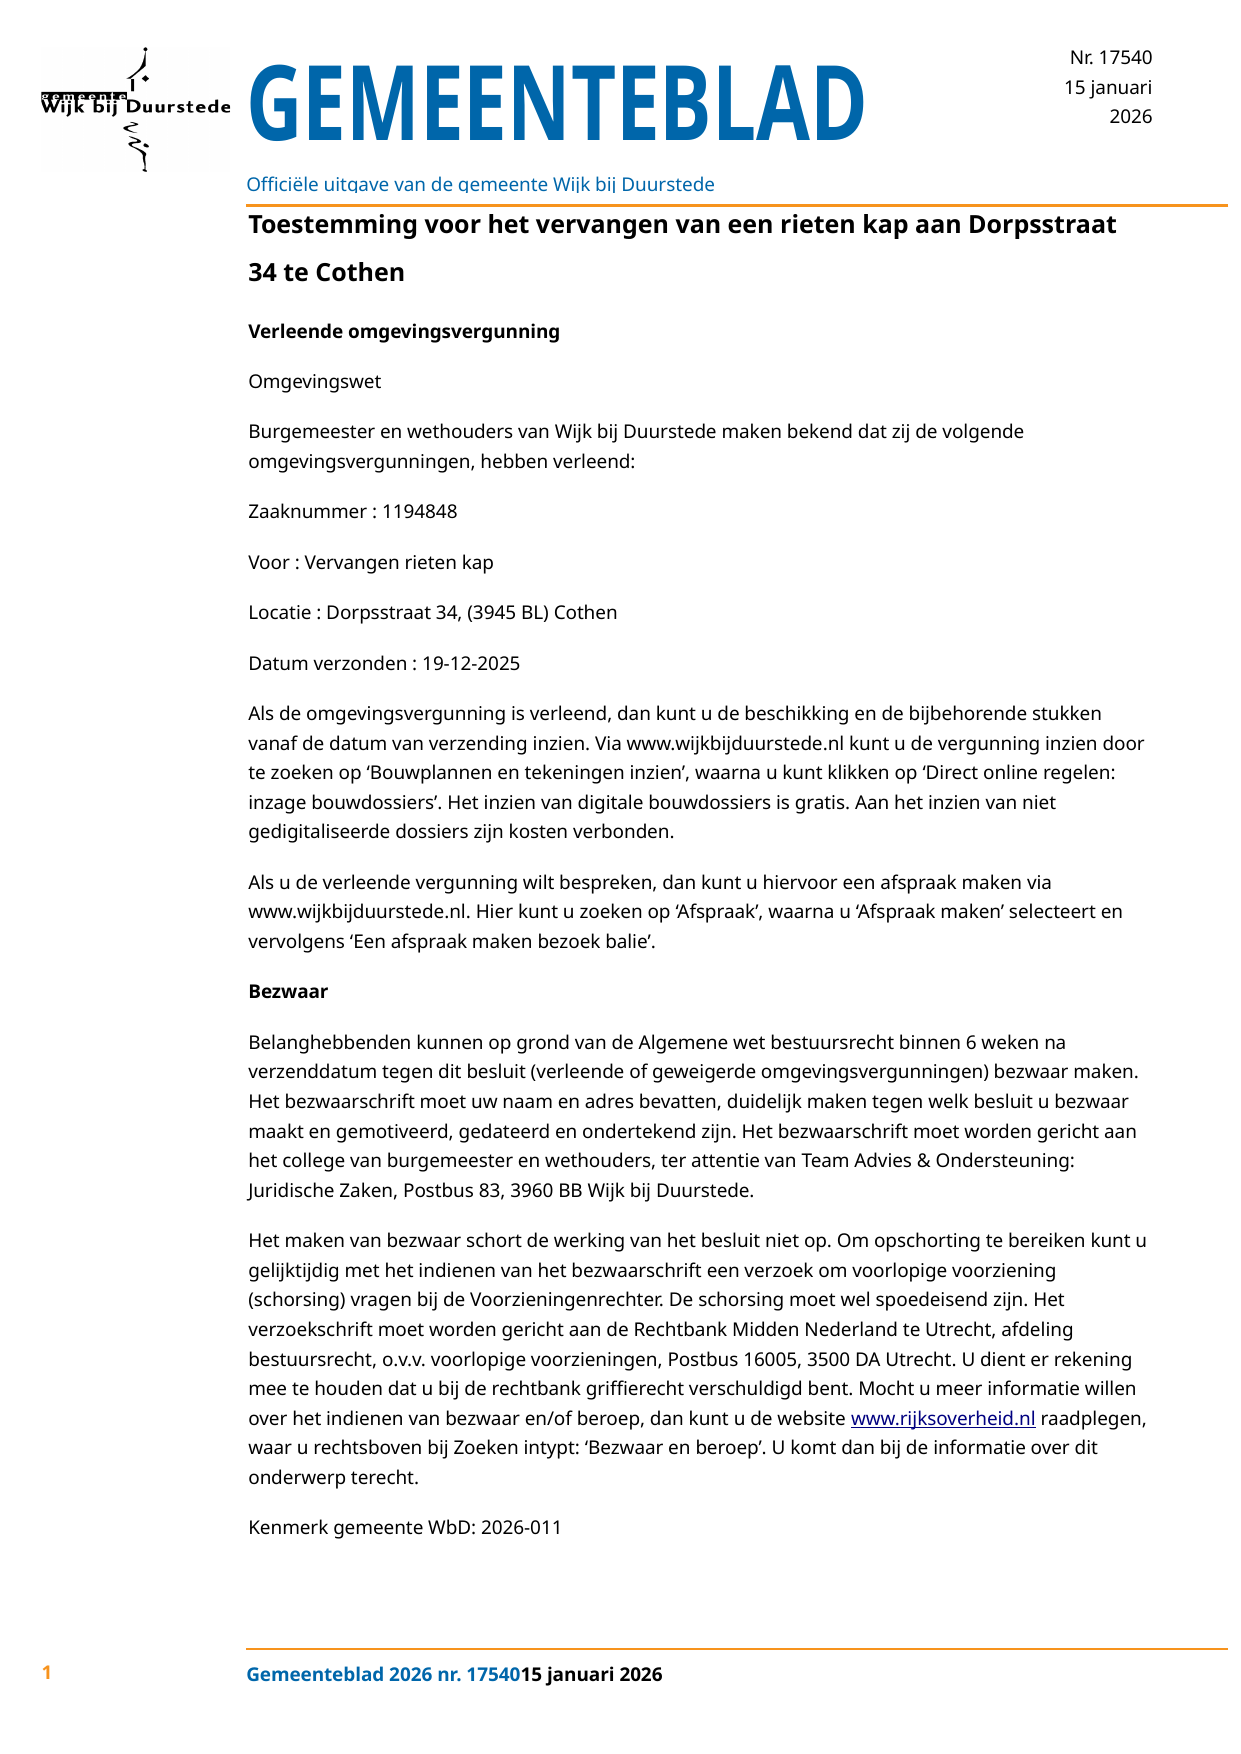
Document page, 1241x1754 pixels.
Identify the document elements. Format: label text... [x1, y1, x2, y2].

text Omgevingswet [248, 368, 1152, 394]
text Toestemming voor het vervangen van een rieten kap aan Dorpsstraat 34 te Cothen [248, 207, 1152, 288]
text Burgemeester en wethouders van Wijk bij Duurstede maken bekend dat zij de volgende omgevingsvergunningen, hebben verleend: [248, 419, 1152, 474]
text Datum verzonden : 19-12-2025 [248, 650, 1152, 676]
text Het maken van bezwaar schort de werking van het besluit niet op. Om opschorting te bereiken kunt u gelijktijdig met het indienen van het bezwaarschrift een verzoek om voorlopige voorziening (schorsing) vragen bij de Voorzieningenrechter. De schorsing moet wel spoedeisend zijn. Het verzoekschrift moet worden gericht aan de Rechtbank Midden Nederland te Utrecht, afdeling bestuursrecht, o.v.v. voorlopige voorzieningen, Postbus 16005, 3500 DA Utrecht. U dient er rekening mee te houden dat u bij de rechtbank griffierecht verschuldigd bent. Mocht u meer informatie willen over het indienen van bezwaar en/of beroep, dan kunt u de website www.rijksoverheid.nl raadplegen, waar u rechtsboven bij Zoeken intypt: ‘Bezwaar en beroep’. U komt dan bij de informatie over dit onderwerp terecht. [248, 1227, 1152, 1490]
text Zaaknummer : 1194848 [248, 499, 1152, 524]
text Locatie : Dorpsstraat 34, (3945 BL) Cothen [248, 599, 1152, 625]
text Voor : Vervangen rieten kap [248, 549, 1152, 575]
text Kenmerk gemeente WbD: 2026-011 [248, 1514, 1152, 1540]
picture [41, 47, 231, 172]
text Als u de verleende vergunning wilt bespreken, dan kunt u hiervoor een afspraak maken via www.wijkbijduurstede.nl. Hier kunt u zoeken op ‘Afspraak’, waarna u ‘Afspraak maken’ selecteert en vervolgens ‘Een afspraak maken bezoek balie’. [248, 869, 1152, 954]
text Bezwaar [248, 979, 1152, 1004]
text Verleende omgevingsvergunning [248, 318, 1152, 344]
text Als de omgevingsvergunning is verleend, dan kunt u de beschikking en de bijbehorende stukken vanaf de datum van verzending inzien. Via www.wijkbijduurstede.nl kunt u de vergunning inzien door te zoeken op ‘Bouwplannen en tekeningen inzien’, waarna u kunt klikken op ‘Direct online regelen: inzage bouwdossiers’. Het inzien van digitale bouwdossiers is gratis. Aan het inzien van niet gedigitaliseerde dossiers zijn kosten verbonden. [248, 700, 1152, 844]
text Belanghebbenden kunnen op grond van de Algemene wet bestuursrecht binnen 6 weken na verzenddatum tegen dit besluit (verleende of geweigerde omgevingsvergunningen) bezwaar maken. Het bezwaarschrift moet uw naam en adres bevatten, duidelijk maken tegen welk besluit u bezwaar maakt en gemotiveerd, gedateerd en ondertekend zijn. Het bezwaarschrift moet worden gericht aan het college van burgemeester en wethouders, ter attentie van Team Advies & Ondersteuning: Juridische Zaken, Postbus 83, 3960 BB Wijk bij Duurstede. [248, 1029, 1152, 1203]
